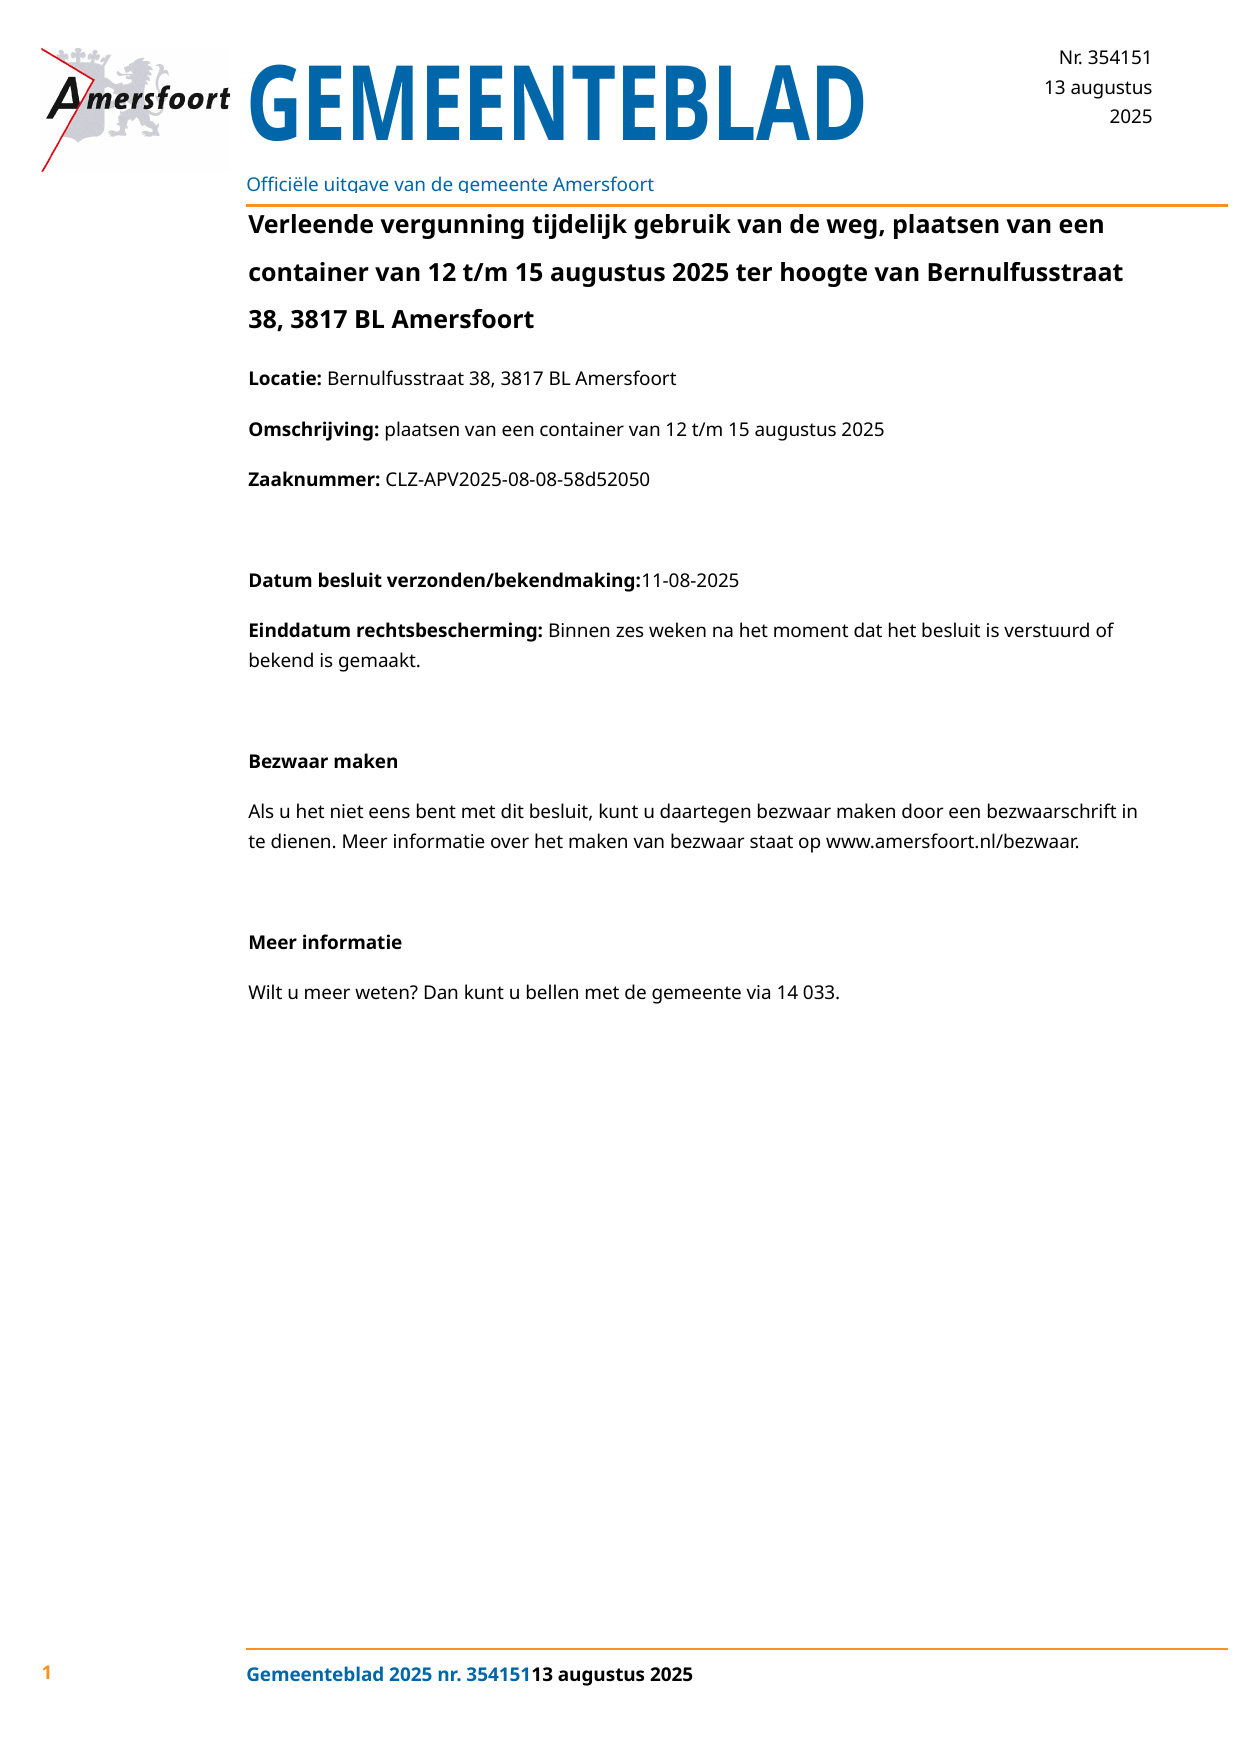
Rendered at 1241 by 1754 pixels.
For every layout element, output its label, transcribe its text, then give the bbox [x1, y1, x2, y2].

text Einddatum rechtsbescherming: Binnen zes weken na het moment dat het besluit is verstuurd of bekend is gemaakt. [248, 618, 1152, 673]
text Datum besluit verzonden/bekendmaking:11-08-2025 [248, 567, 1152, 593]
text Meer informatie [248, 929, 1152, 954]
text Bezwaar maken [248, 748, 1152, 774]
text Verleende vergunning tijdelijk gebruik van de weg, plaatsen van een container van 12 t/m 15 augustus 2025 ter hoogte van Bernulfusstraat 38, 3817 BL Amersfoort [248, 207, 1152, 336]
text Locatie: Bernulfusstraat 38, 3817 BL Amersfoort [248, 366, 1152, 391]
text Als u het niet eens bent met dit besluit, kunt u daartegen bezwaar maken door een bezwaarschrift in te dienen. Meer informatie over het maken van bezwaar staat op www.amersfoort.nl/bezwaar. [248, 798, 1152, 854]
picture [41, 47, 231, 172]
text Wilt u meer weten? Dan kunt u bellen met de gemeente via 14 033. [248, 979, 1152, 1005]
text Zaaknummer: CLZ-APV2025-08-08-58d52050 [248, 466, 1152, 492]
text Omschrijving: plaatsen van een container van 12 t/m 15 augustus 2025 [248, 416, 1152, 442]
